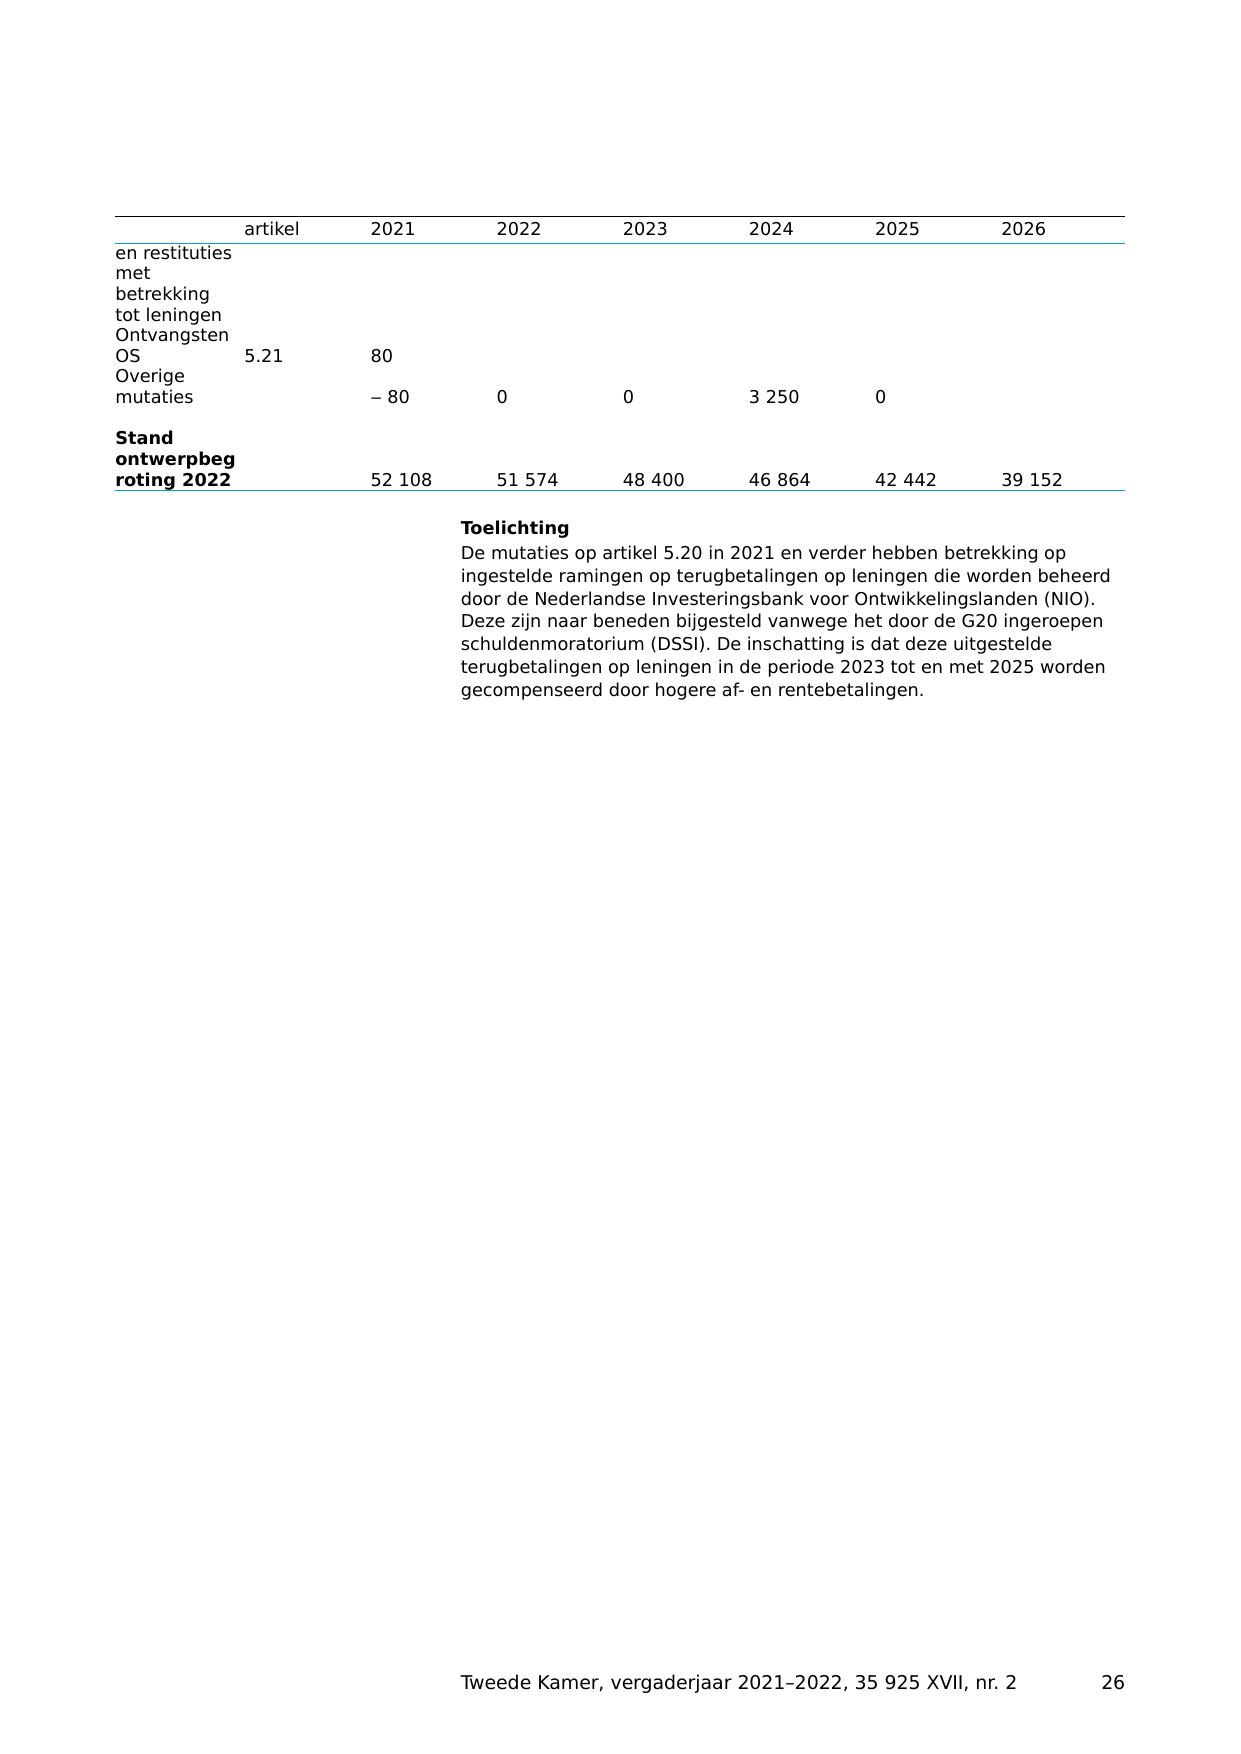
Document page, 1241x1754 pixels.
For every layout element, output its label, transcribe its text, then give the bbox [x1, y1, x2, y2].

table_cell [998, 366, 1125, 408]
text Toelichting [461, 516, 1125, 539]
table_cell 2022 [494, 217, 620, 243]
table_cell ‒ 80 [368, 366, 493, 408]
table_cell 2025 [872, 217, 998, 243]
table_cell 39 152 [998, 428, 1125, 490]
table_cell Stand ontwerpbegroting 2022 [115, 428, 241, 490]
table_cell [998, 244, 1125, 325]
table_cell 2026 [998, 217, 1125, 243]
table_cell [872, 244, 998, 325]
table_cell [620, 244, 746, 325]
table_cell [368, 244, 493, 325]
table_cell 52 108 [368, 428, 493, 490]
table_cell 46 864 [746, 428, 872, 490]
table_cell [241, 428, 367, 490]
table_cell 3 250 [746, 366, 872, 408]
table_cell Ontvangsten OS [115, 325, 241, 366]
table_cell [115, 217, 241, 243]
table_cell 0 [620, 366, 746, 408]
table_cell [494, 244, 620, 325]
table_cell 51 574 [494, 428, 620, 490]
table_cell [494, 325, 620, 366]
table_cell en restituties met betrekking tot leningen [115, 244, 241, 325]
table_header Tabel 4 Belangrijkste beleidsmatige ontvangstenmutaties t.o.v. vorig jaar (bedragen x € 1.000) [115, 191, 1125, 216]
table_cell 48 400 [620, 428, 746, 490]
text De mutaties op artikel 5.20 in 2021 en verder hebben betrekking op ingestelde ramingen op terugbetalingen op leningen die worden beheerd door de Nederlandse Investeringsbank voor Ontwikkelingslanden (NIO). Deze zijn naar beneden bijgesteld vanwege het door de G20 ingeroepen schuldenmoratorium (DSSI). De inschatting is dat deze uitgestelde terugbetalingen op leningen in de periode 2023 tot en met 2025 worden gecompenseerd door hogere af- en rentebetalingen. [461, 541, 1125, 701]
table_cell [115, 408, 241, 428]
table_cell [746, 408, 872, 428]
table_cell [241, 408, 367, 428]
table_cell [241, 366, 367, 408]
table_cell [998, 408, 1125, 428]
table_cell 42 442 [872, 428, 998, 490]
table_cell 5.21 [241, 325, 367, 366]
table_cell artikel [241, 217, 367, 243]
table_cell 80 [368, 325, 493, 366]
table_cell Overige mutaties [115, 366, 241, 408]
table_cell 2024 [746, 217, 872, 243]
table_cell 2021 [368, 217, 493, 243]
table_cell [746, 325, 872, 366]
table_cell [368, 408, 493, 428]
table_cell [746, 244, 872, 325]
table_cell [998, 325, 1125, 366]
table_cell 2023 [620, 217, 746, 243]
table_cell 0 [494, 366, 620, 408]
table_cell [872, 325, 998, 366]
table_cell 0 [872, 366, 998, 408]
table_cell [494, 408, 620, 428]
table_cell [241, 244, 367, 325]
table_cell [620, 325, 746, 366]
table_cell [872, 408, 998, 428]
table_cell [620, 408, 746, 428]
